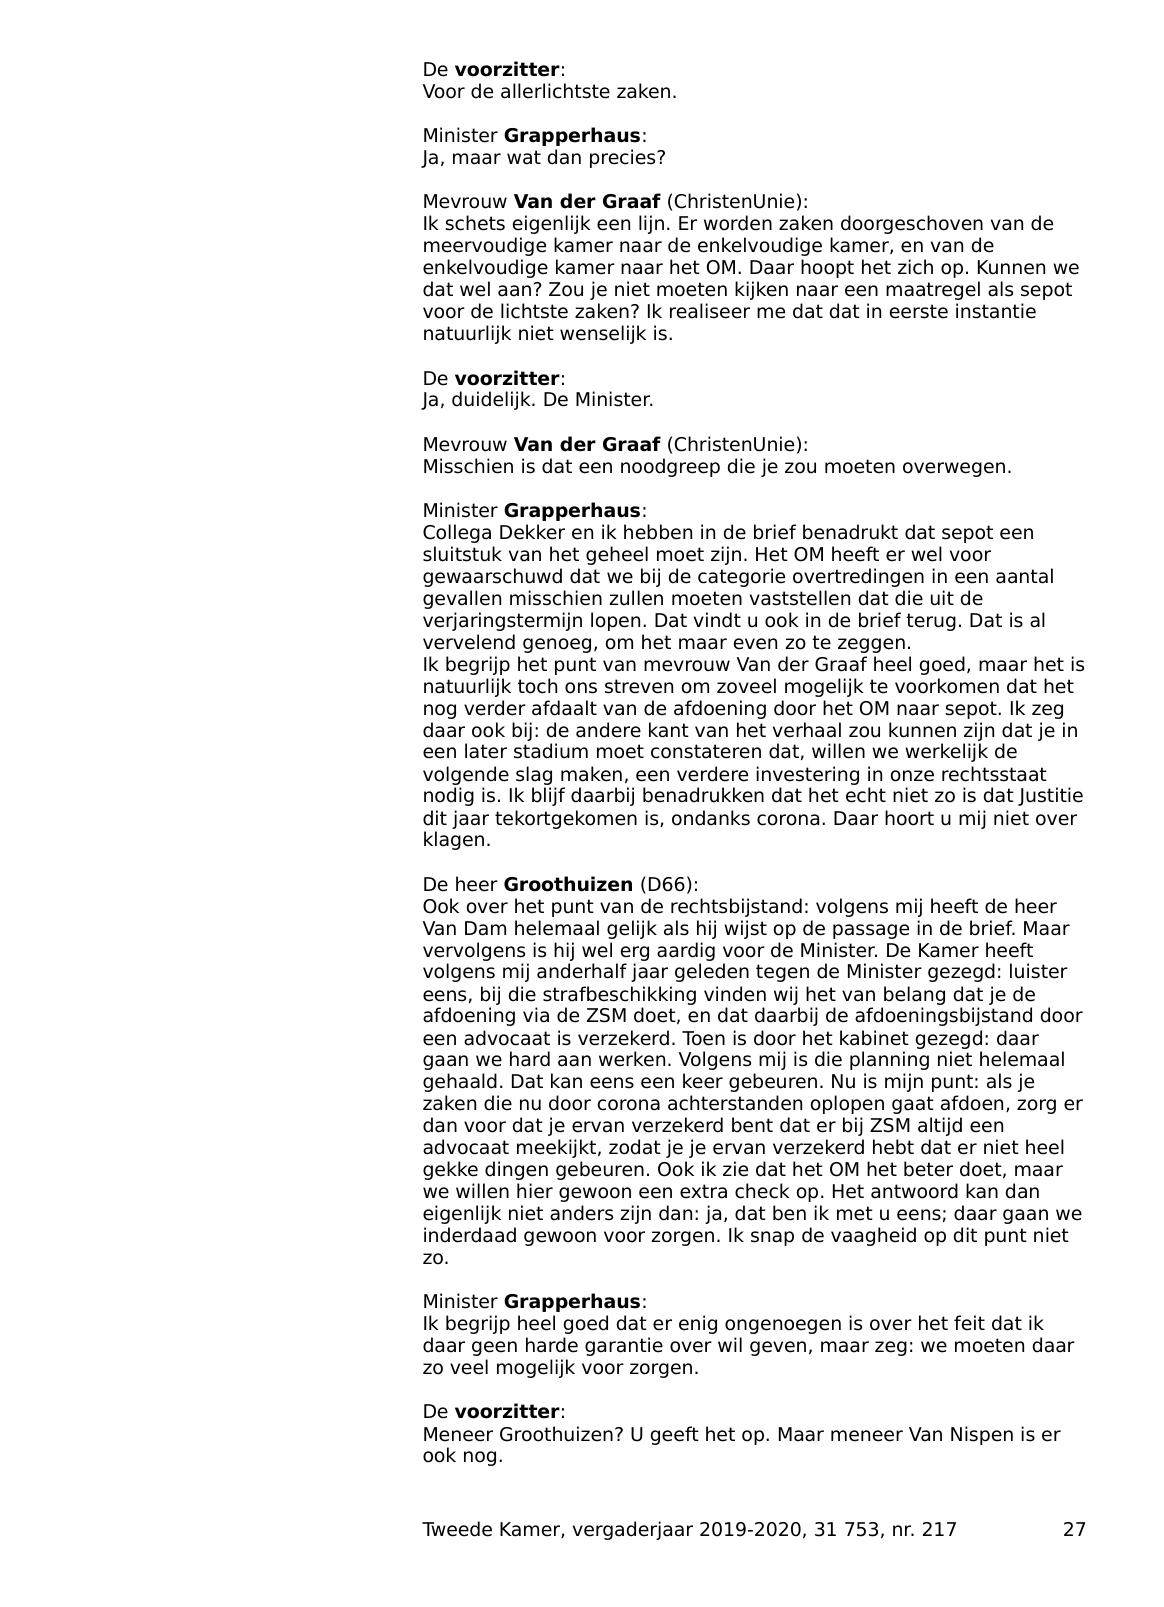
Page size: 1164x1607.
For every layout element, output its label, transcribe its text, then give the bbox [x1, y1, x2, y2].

text Ja, maar wat dan precies? [422, 147, 1087, 169]
text Ik schets eigenlijk een lijn. Er worden zaken doorgeschoven van de meervoudige kamer naar de enkelvoudige kamer, en van de enkelvoudige kamer naar het OM. Daar hoopt het zich op. Kunnen we dat wel aan? Zou je niet moeten kijken naar een maatregel als sepot voor de lichtste zaken? Ik realiseer me dat dat in eerste instantie natuurlijk niet wenselijk is. [422, 213, 1087, 345]
text Meneer Groothuizen? U geeft het op. Maar meneer Van Nispen is er ook nog. [422, 1423, 1087, 1467]
text Mevrouw Van der Graaf (ChristenUnie): [422, 191, 1087, 213]
text Minister Grapperhaus: [422, 500, 1087, 522]
text De voorzitter: [422, 367, 1087, 389]
text Collega Dekker en ik hebben in de brief benadrukt dat sepot een sluitstuk van het geheel moet zijn. Het OM heeft er wel voor gewaarschuwd dat we bij de categorie overtredingen in een aantal gevallen misschien zullen moeten vaststellen dat die uit de verjaringstermijn lopen. Dat vindt u ook in de brief terug. Dat is al vervelend genoeg, om het maar even zo te zeggen. [422, 522, 1087, 653]
text Minister Grapperhaus: [422, 1291, 1087, 1313]
text De voorzitter: [422, 1401, 1087, 1423]
text Mevrouw Van der Graaf (ChristenUnie): [422, 433, 1087, 456]
text Ook over het punt van de rechtsbijstand: volgens mij heeft de heer Van Dam helemaal gelijk als hij wijst op de passage in de brief. Maar vervolgens is hij wel erg aardig voor de Minister. De Kamer heeft volgens mij anderhalf jaar geleden tegen de Minister gezegd: luister eens, bij die strafbeschikking vinden wij het van belang dat je de afdoening via de ZSM doet, en dat daarbij de afdoeningsbijstand door een advocaat is verzekerd. Toen is door het kabinet gezegd: daar gaan we hard aan werken. Volgens mij is die planning niet helemaal gehaald. Dat kan eens een keer gebeuren. Nu is mijn punt: als je zaken die nu door corona achterstanden oplopen gaat afdoen, zorg er dan voor dat je ervan verzekerd bent dat er bij ZSM altijd een advocaat meekijkt, zodat je je ervan verzekerd hebt dat er niet heel gekke dingen gebeuren. Ook ik zie dat het OM het beter doet, maar we willen hier gewoon een extra check op. Het antwoord kan dan eigenlijk niet anders zijn dan: ja, dat ben ik met u eens; daar gaan we inderdaad gewoon voor zorgen. Ik snap de vaagheid op dit punt niet zo. [422, 896, 1087, 1269]
text De voorzitter: [422, 59, 1087, 81]
text Misschien is dat een noodgreep die je zou moeten overwegen. [422, 456, 1087, 477]
text Minister Grapperhaus: [422, 125, 1087, 147]
text De heer Groothuizen (D66): [422, 873, 1087, 896]
text Ik begrijp het punt van mevrouw Van der Graaf heel goed, maar het is natuurlijk toch ons streven om zoveel mogelijk te voorkomen dat het nog verder afdaalt van de afdoening door het OM naar sepot. Ik zeg daar ook bij: de andere kant van het verhaal zou kunnen zijn dat je in een later stadium moet constateren dat, willen we werkelijk de volgende slag maken, een verdere investering in onze rechtsstaat nodig is. Ik blijf daarbij benadrukken dat het echt niet zo is dat Justitie dit jaar tekortgekomen is, ondanks corona. Daar hoort u mij niet over klagen. [422, 653, 1087, 851]
text Ja, duidelijk. De Minister. [422, 389, 1087, 411]
text Ik begrijp heel goed dat er enig ongenoegen is over het feit dat ik daar geen harde garantie over wil geven, maar zeg: we moeten daar zo veel mogelijk voor zorgen. [422, 1313, 1087, 1379]
text Voor de allerlichtste zaken. [422, 81, 1087, 103]
